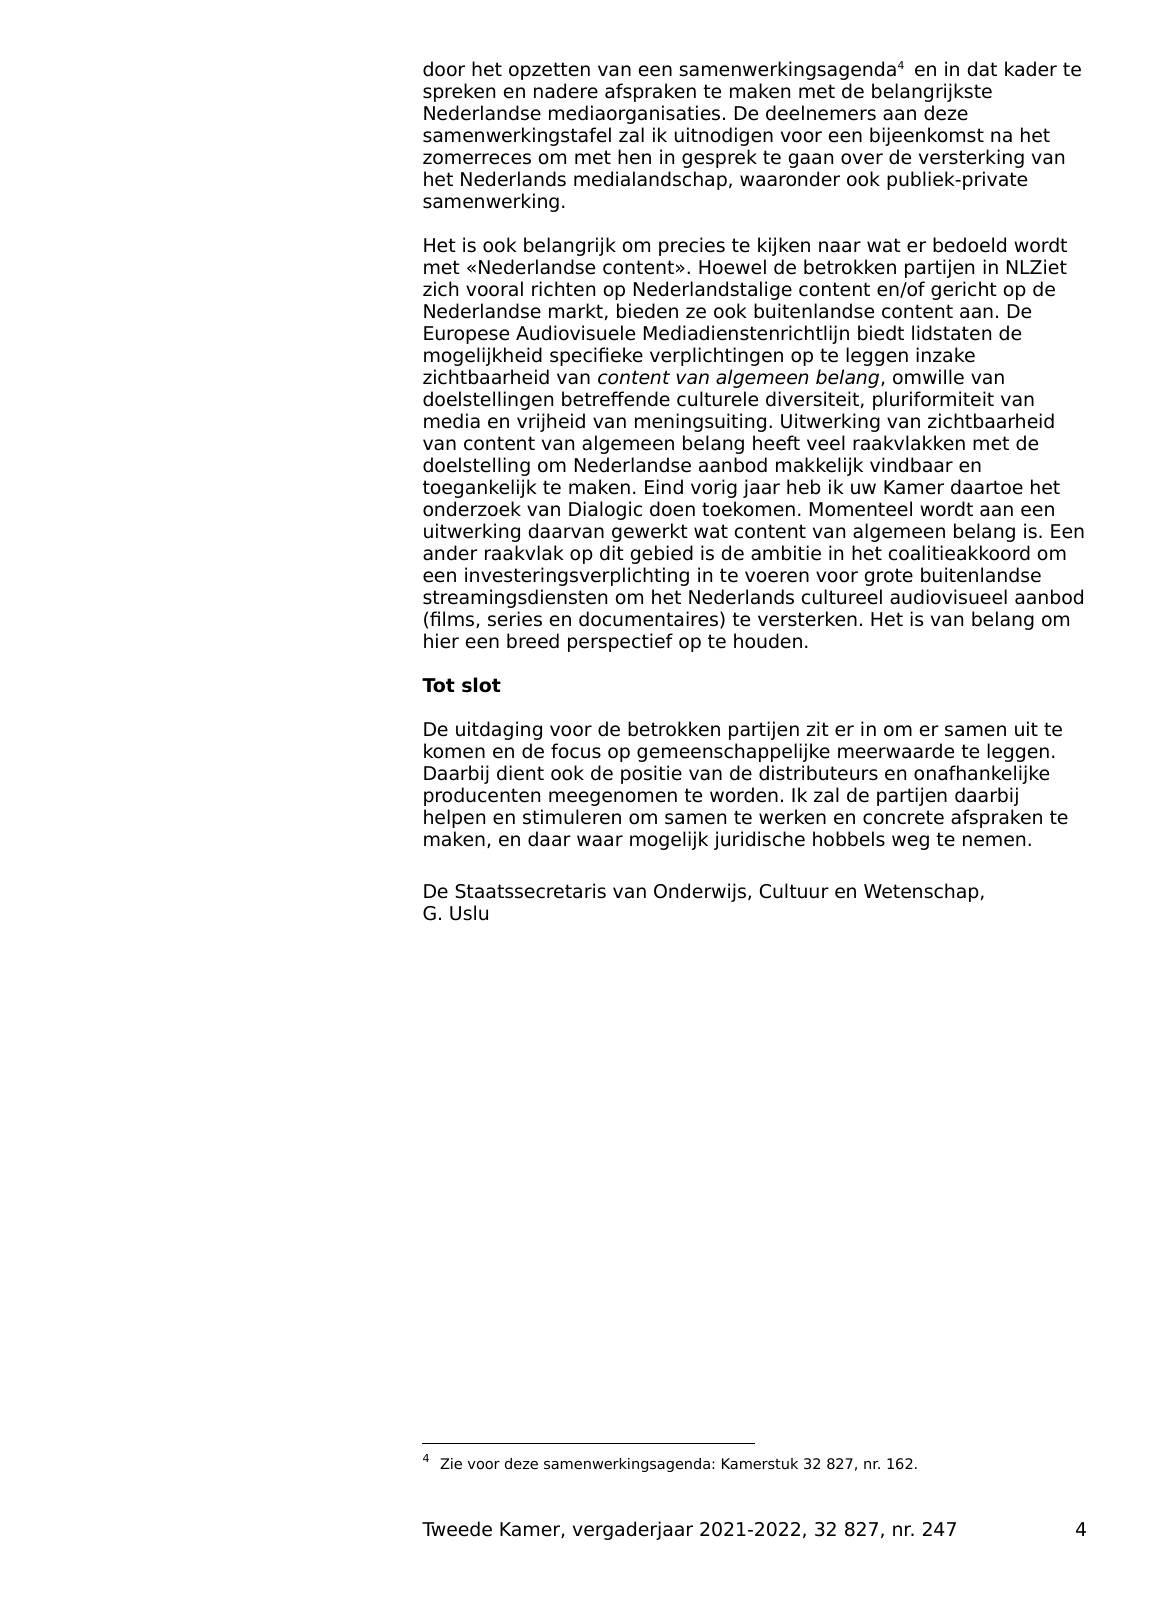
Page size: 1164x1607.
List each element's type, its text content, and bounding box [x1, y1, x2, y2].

text Het is ook belangrijk om precies te kijken naar wat er bedoeld wordt met «Nederlandse content». Hoewel de betrokken partijen in NLZiet zich vooral richten op Nederlandstalige content en/of gericht op de Nederlandse markt, bieden ze ook buitenlandse content aan. De Europese Audiovisuele Mediadienstenrichtlijn biedt lidstaten de mogelijkheid specifieke verplichtingen op te leggen inzake zichtbaarheid van content van algemeen belang, omwille van doelstellingen betreffende culturele diversiteit, pluriformiteit van media en vrijheid van meningsuiting. Uitwerking van zichtbaarheid van content van algemeen belang heeft veel raakvlakken met de doelstelling om Nederlandse aanbod makkelijk vindbaar en toegankelijk te maken. Eind vorig jaar heb ik uw Kamer daartoe het onderzoek van Dialogic doen toekomen. Momenteel wordt aan een uitwerking daarvan gewerkt wat content van algemeen belang is. Een ander raakvlak op dit gebied is de ambitie in het coalitieakkoord om een investeringsverplichting in te voeren voor grote buitenlandse streamingsdiensten om het Nederlands cultureel audiovisueel aanbod (films, series en documentaires) te versterken. Het is van belang om hier een breed perspectief op te houden. [422, 235, 1087, 653]
text De uitdaging voor de betrokken partijen zit er in om er samen uit te komen en de focus op gemeenschappelijke meerwaarde te leggen. Daarbij dient ook de positie van de distributeurs en onafhankelijke producenten meegenomen te worden. Ik zal de partijen daarbij helpen en stimuleren om samen te werken en concrete afspraken te maken, en daar waar mogelijk juridische hobbels weg te nemen. [422, 719, 1087, 851]
text Zie voor deze samenwerkingsagenda: Kamerstuk 32 827, nr. 162. [422, 1452, 1087, 1474]
text De Staatssecretaris van Onderwijs, Cultuur en Wetenschap, G. Uslu [422, 881, 1087, 925]
subtitle Tot slot [422, 675, 1087, 697]
text door het opzetten van een samenwerkingsagenda en in dat kader te spreken en nadere afspraken te maken met de belangrijkste Nederlandse mediaorganisaties. De deelnemers aan deze samenwerkingstafel zal ik uitnodigen voor een bijeenkomst na het zomerreces om met hen in gesprek te gaan over de versterking van het Nederlands medialandschap, waaronder ook publiek-private samenwerking. [422, 59, 1087, 213]
